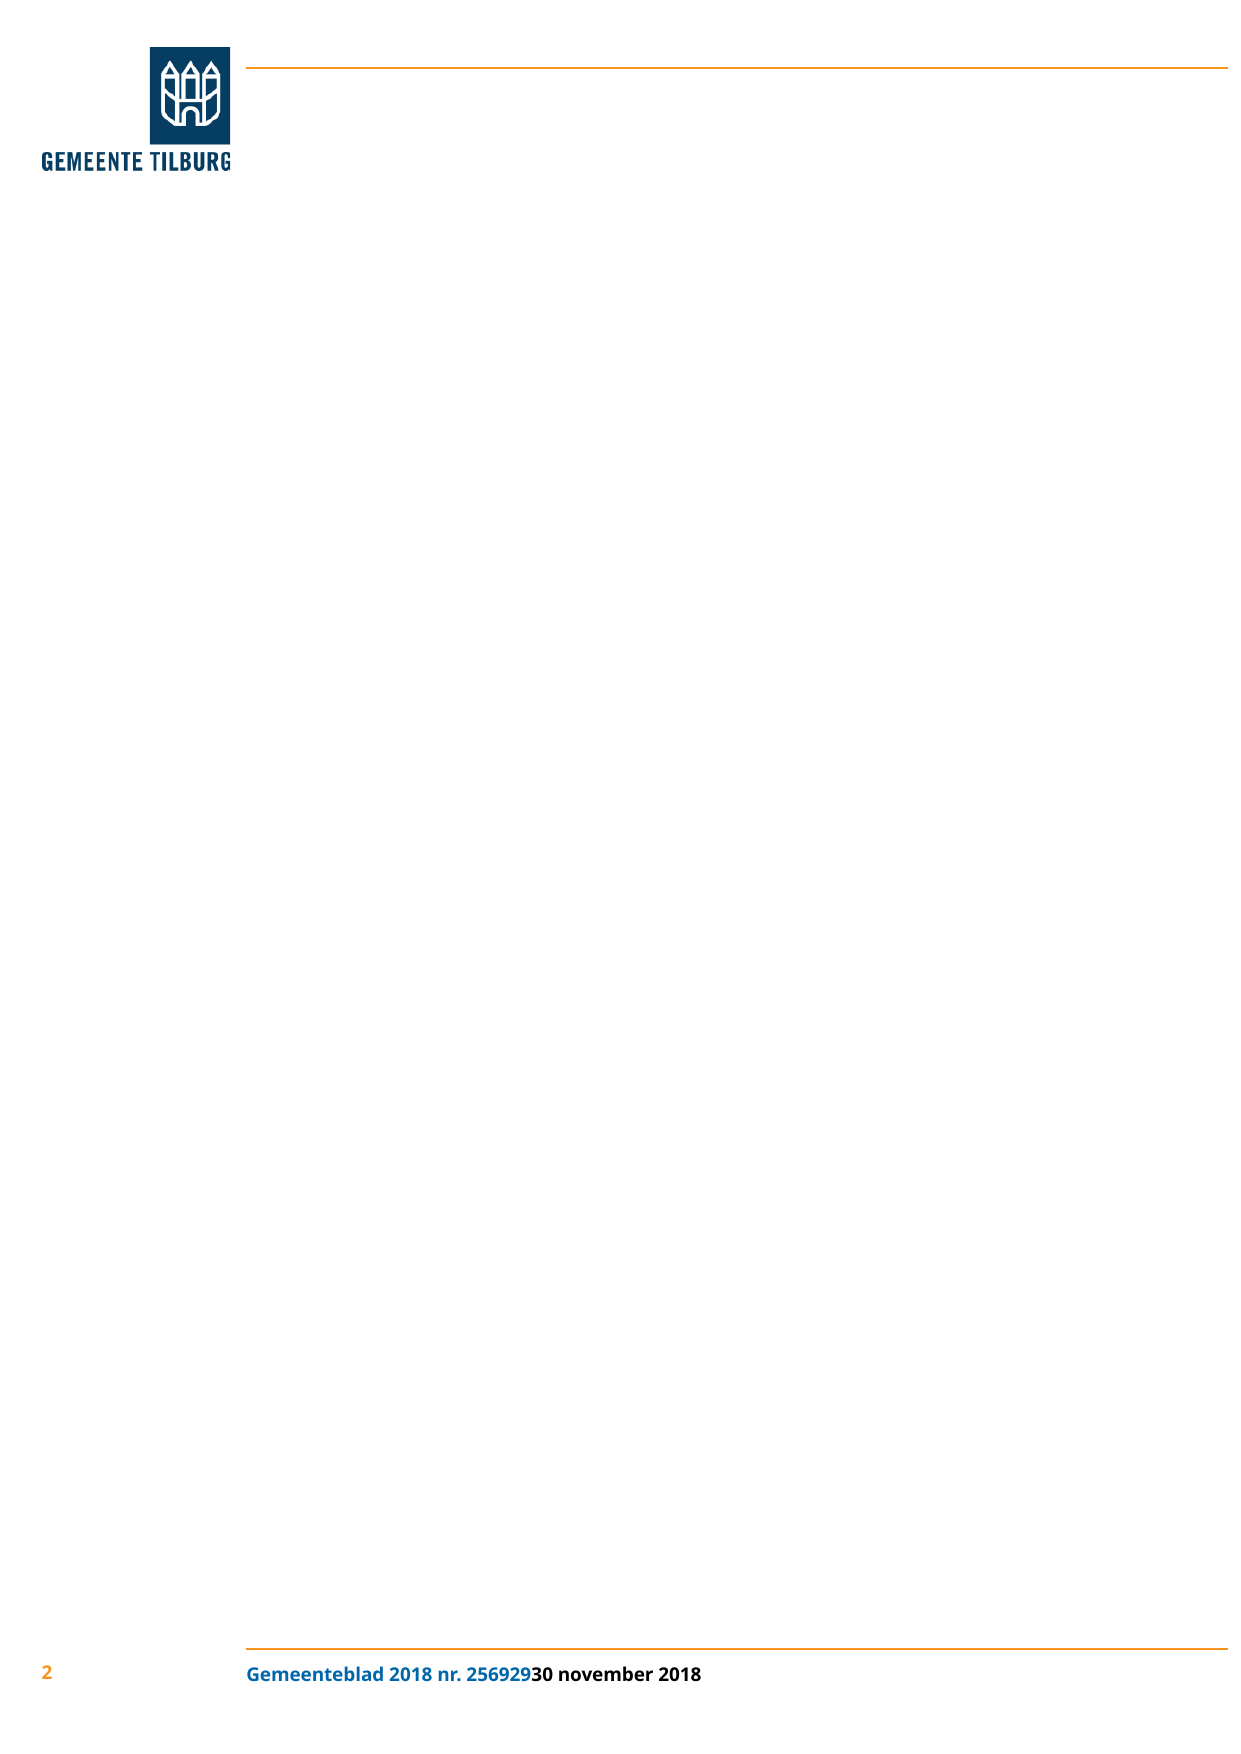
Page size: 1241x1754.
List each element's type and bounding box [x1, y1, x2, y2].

picture [41, 47, 231, 172]
